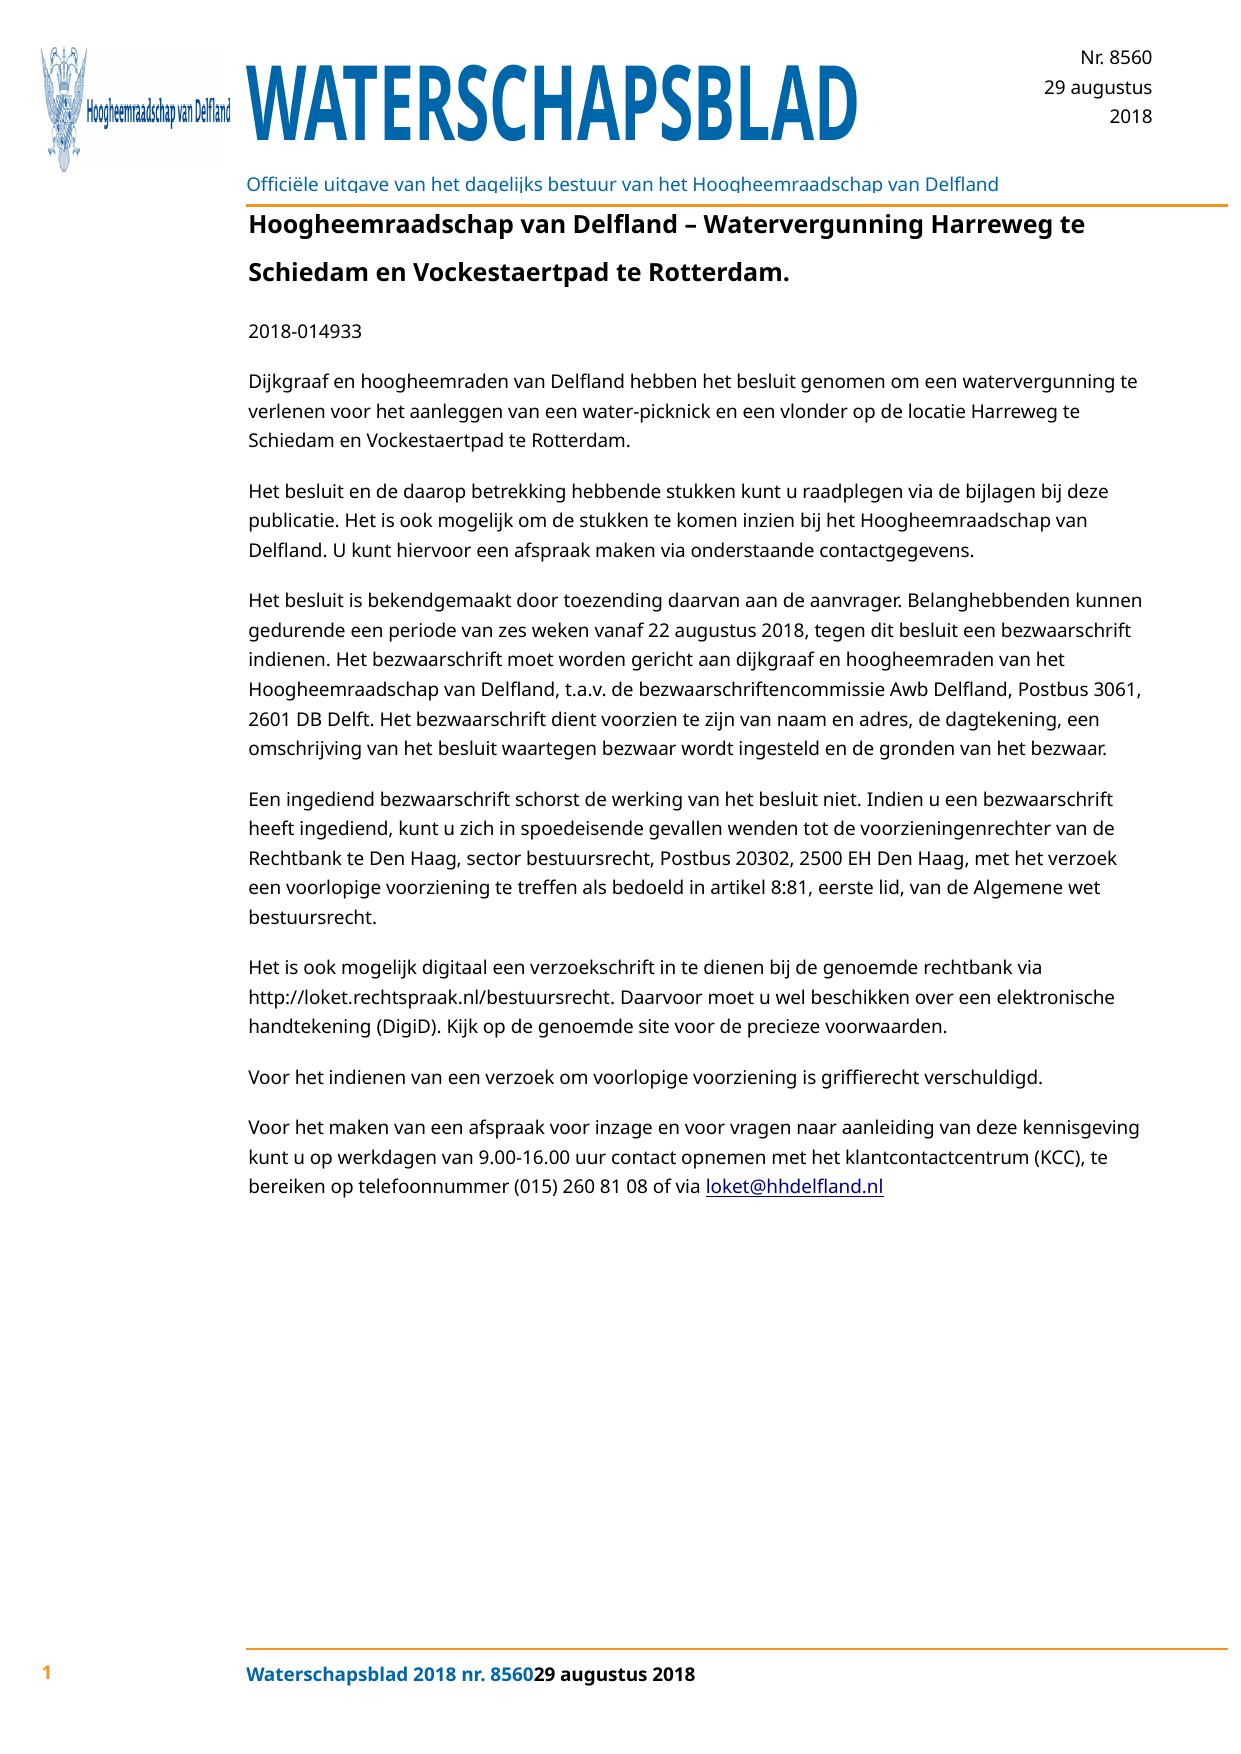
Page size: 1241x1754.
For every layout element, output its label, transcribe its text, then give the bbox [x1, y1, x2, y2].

text Een ingediend bezwaarschrift schorst de werking van het besluit niet. Indien u een bezwaarschrift heeft ingediend, kunt u zich in spoedeisende gevallen wenden tot de voorzieningenrechter van de Rechtbank te Den Haag, sector bestuursrecht, Postbus 20302, 2500 EH Den Haag, met het verzoek een voorlopige voorziening te treffen als bedoeld in artikel 8:81, eerste lid, van de Algemene wet bestuursrecht. [248, 786, 1152, 930]
text Het besluit en de daarop betrekking hebbende stukken kunt u raadplegen via de bijlagen bij deze publicatie. Het is ook mogelijk om de stukken te komen inzien bij het Hoogheemraadschap van Delfland. U kunt hiervoor een afspraak maken via onderstaande contactgegevens. [248, 478, 1152, 563]
text Hoogheemraadschap van Delfland – Watervergunning Harreweg te Schiedam en Vockestaertpad te Rotterdam. [248, 207, 1152, 288]
text Voor het maken van een afspraak voor inzage en voor vragen naar aanleiding van deze kennisgeving kunt u op werkdagen van 9.00-16.00 uur contact opnemen met het klantcontactcentrum (KCC), te bereiken op telefoonnummer (015) 260 81 08 of via loket@hhdelfland.nl [248, 1114, 1152, 1199]
picture [41, 47, 231, 172]
text Het besluit is bekendgemaakt door toezending daarvan aan de aanvrager. Belanghebbenden kunnen gedurende een periode van zes weken vanaf 22 augustus 2018, tegen dit besluit een bezwaarschrift indienen. Het bezwaarschrift moet worden gericht aan dijkgraaf en hoogheemraden van het Hoogheemraadschap van Delfland, t.a.v. de bezwaarschriftencommissie Awb Delfland, Postbus 3061, 2601 DB Delft. Het bezwaarschrift dient voorzien te zijn van naam en adres, de dagtekening, een omschrijving van het besluit waartegen bezwaar wordt ingesteld en de gronden van het bezwaar. [248, 587, 1152, 761]
text 2018-014933 [248, 318, 1152, 344]
text Het is ook mogelijk digitaal een verzoekschrift in te dienen bij de genoemde rechtbank via http://loket.rechtspraak.nl/bestuursrecht. Daarvoor moet u wel beschikken over een elektronische handtekening (DigiD). Kijk op de genoemde site voor de precieze voorwaarden. [248, 954, 1152, 1039]
text Voor het indienen van een verzoek om voorlopige voorziening is griffierecht verschuldigd. [248, 1064, 1152, 1090]
text Dijkgraaf en hoogheemraden van Delfland hebben het besluit genomen om een watervergunning te verlenen voor het aanleggen van een water-picknick en een vlonder op de locatie Harreweg te Schiedam en Vockestaertpad te Rotterdam. [248, 368, 1152, 453]
